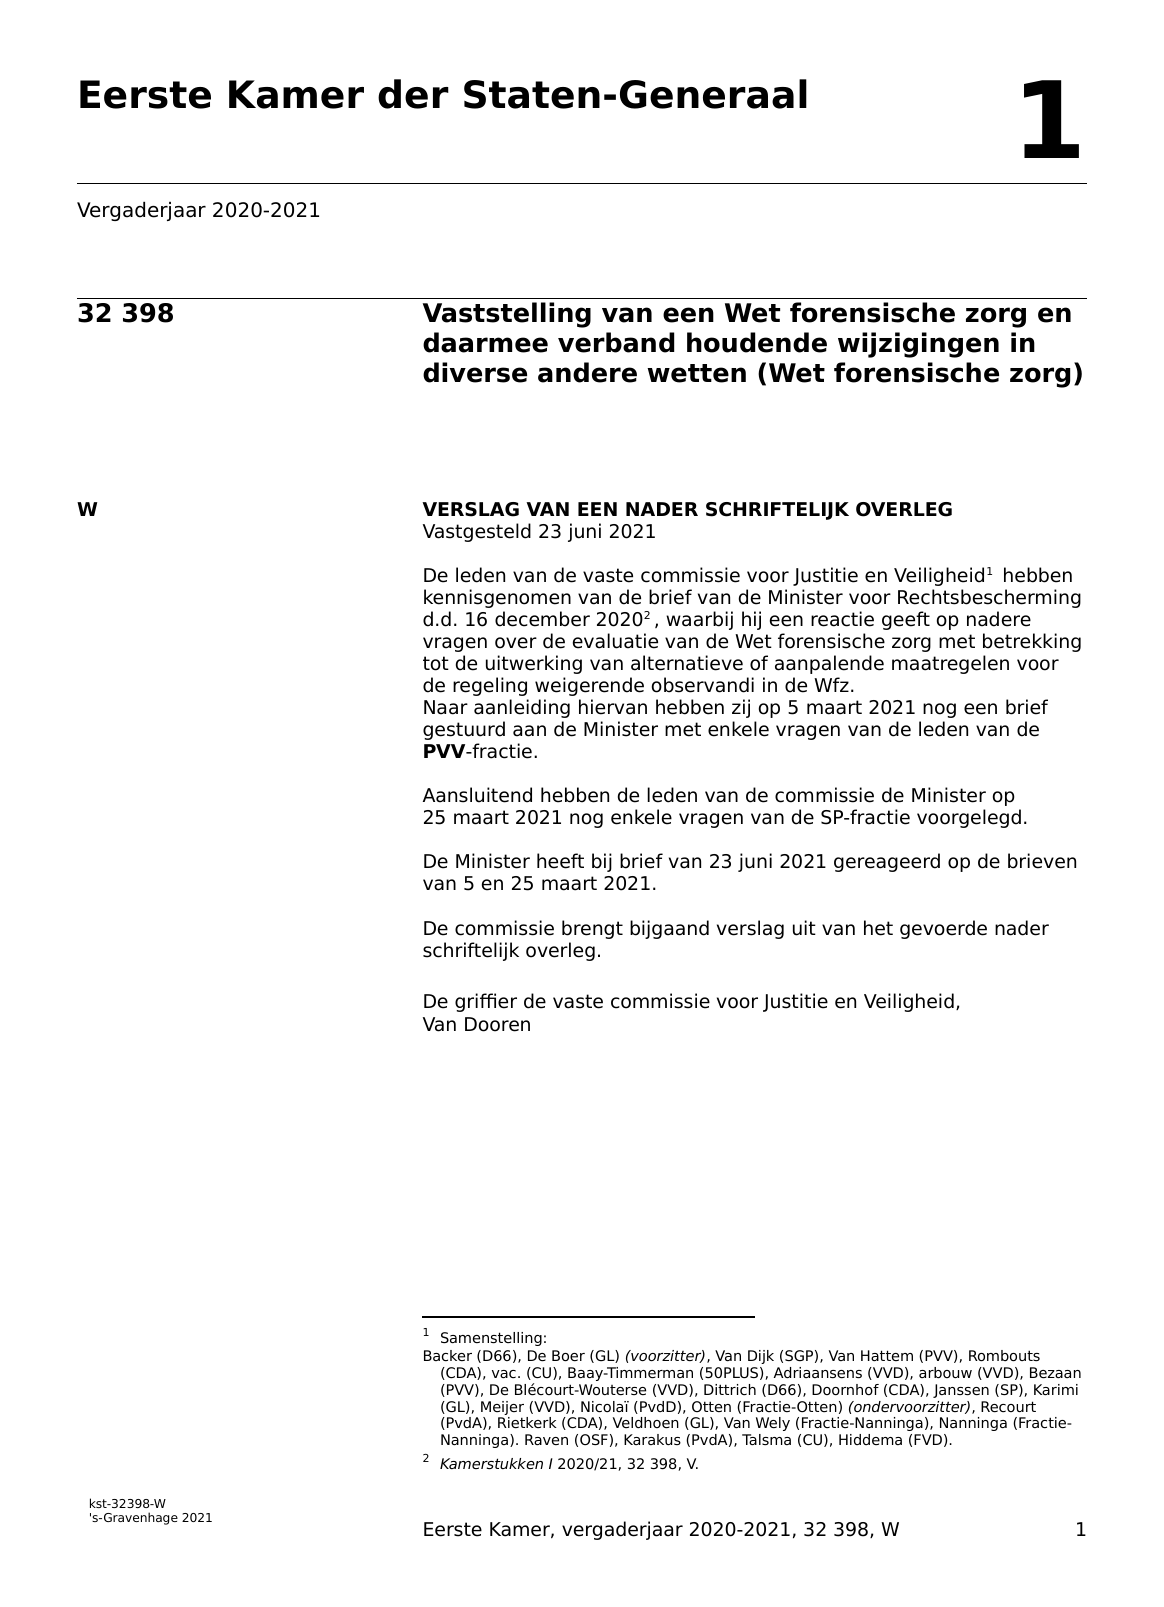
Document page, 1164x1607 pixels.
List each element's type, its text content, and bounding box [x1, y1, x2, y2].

text Samenstelling: [422, 1326, 1087, 1348]
text De Minister heeft bij brief van 23 juni 2021 gereageerd op de brieven van 5 en 25 maart 2021. [422, 851, 1087, 895]
text De griffier de vaste commissie voor Justitie en Veiligheid, Van Dooren [422, 991, 1087, 1035]
text Backer (D66), De Boer (GL) (voorzitter), Van Dijk (SGP), Van Hattem (PVV), Rombouts (CDA), vac. (CU), Baay-Timmerman (50PLUS), Adriaansens (VVD), arbouw (VVD), Bezaan (PVV), De Blécourt-Wouterse (VVD), Dittrich (D66), Doornhof (CDA), Janssen (SP), Karimi (GL), Meijer (VVD), Nicolaï (PvdD), Otten (Fractie-Otten) (ondervoorzitter), Recourt (PvdA), Rietkerk (CDA), Veldhoen (GL), Van Wely (Fractie-Nanninga), Nanninga (Fractie-Nanninga). Raven (OSF), Karakus (PvdA), Talsma (CU), Hiddema (FVD). [422, 1348, 1087, 1449]
table_header Eerste Kamer der Staten-Generaal [77, 59, 886, 183]
text 's-Gravenhage 2021 [88, 1511, 323, 1525]
text De leden van de vaste commissie voor Justitie en Veiligheid hebben kennisgenomen van de brief van de Minister voor Rechtsbescherming d.d. 16 december 2020, waarbij hij een reactie geeft op nadere vragen over de evaluatie van de Wet forensische zorg met betrekking tot de uitwerking van alternatieve of aanpalende maatregelen voor de regeling weigerende observandi in de Wfz. [422, 565, 1087, 697]
text Vastgesteld 23 juni 2021 [422, 521, 1087, 543]
subtitle W VERSLAG VAN EEN NADER SCHRIFTELIJK OVERLEG [77, 499, 1087, 521]
table_header 1 [886, 59, 1087, 183]
text Kamerstukken I 2020/21, 32 398, V. [422, 1452, 1087, 1474]
table_cell Vergaderjaar 2020-2021 [77, 184, 1087, 298]
subtitle 32 398 Vaststelling van een Wet forensische zorg en daarmee verband houdende wijzigingen in diverse andere wetten (Wet forensische zorg) [77, 299, 1087, 388]
text De commissie brengt bijgaand verslag uit van het gevoerde nader schriftelijk overleg. [422, 917, 1087, 961]
text kst-32398-W [88, 1497, 323, 1511]
text Aansluitend hebben de leden van de commissie de Minister op 25 maart 2021 nog enkele vragen van de SP-fractie voorgelegd. [422, 785, 1087, 829]
text Naar aanleiding hiervan hebben zij op 5 maart 2021 nog een brief gestuurd aan de Minister met enkele vragen van de leden van de PVV-fractie. [422, 697, 1087, 763]
